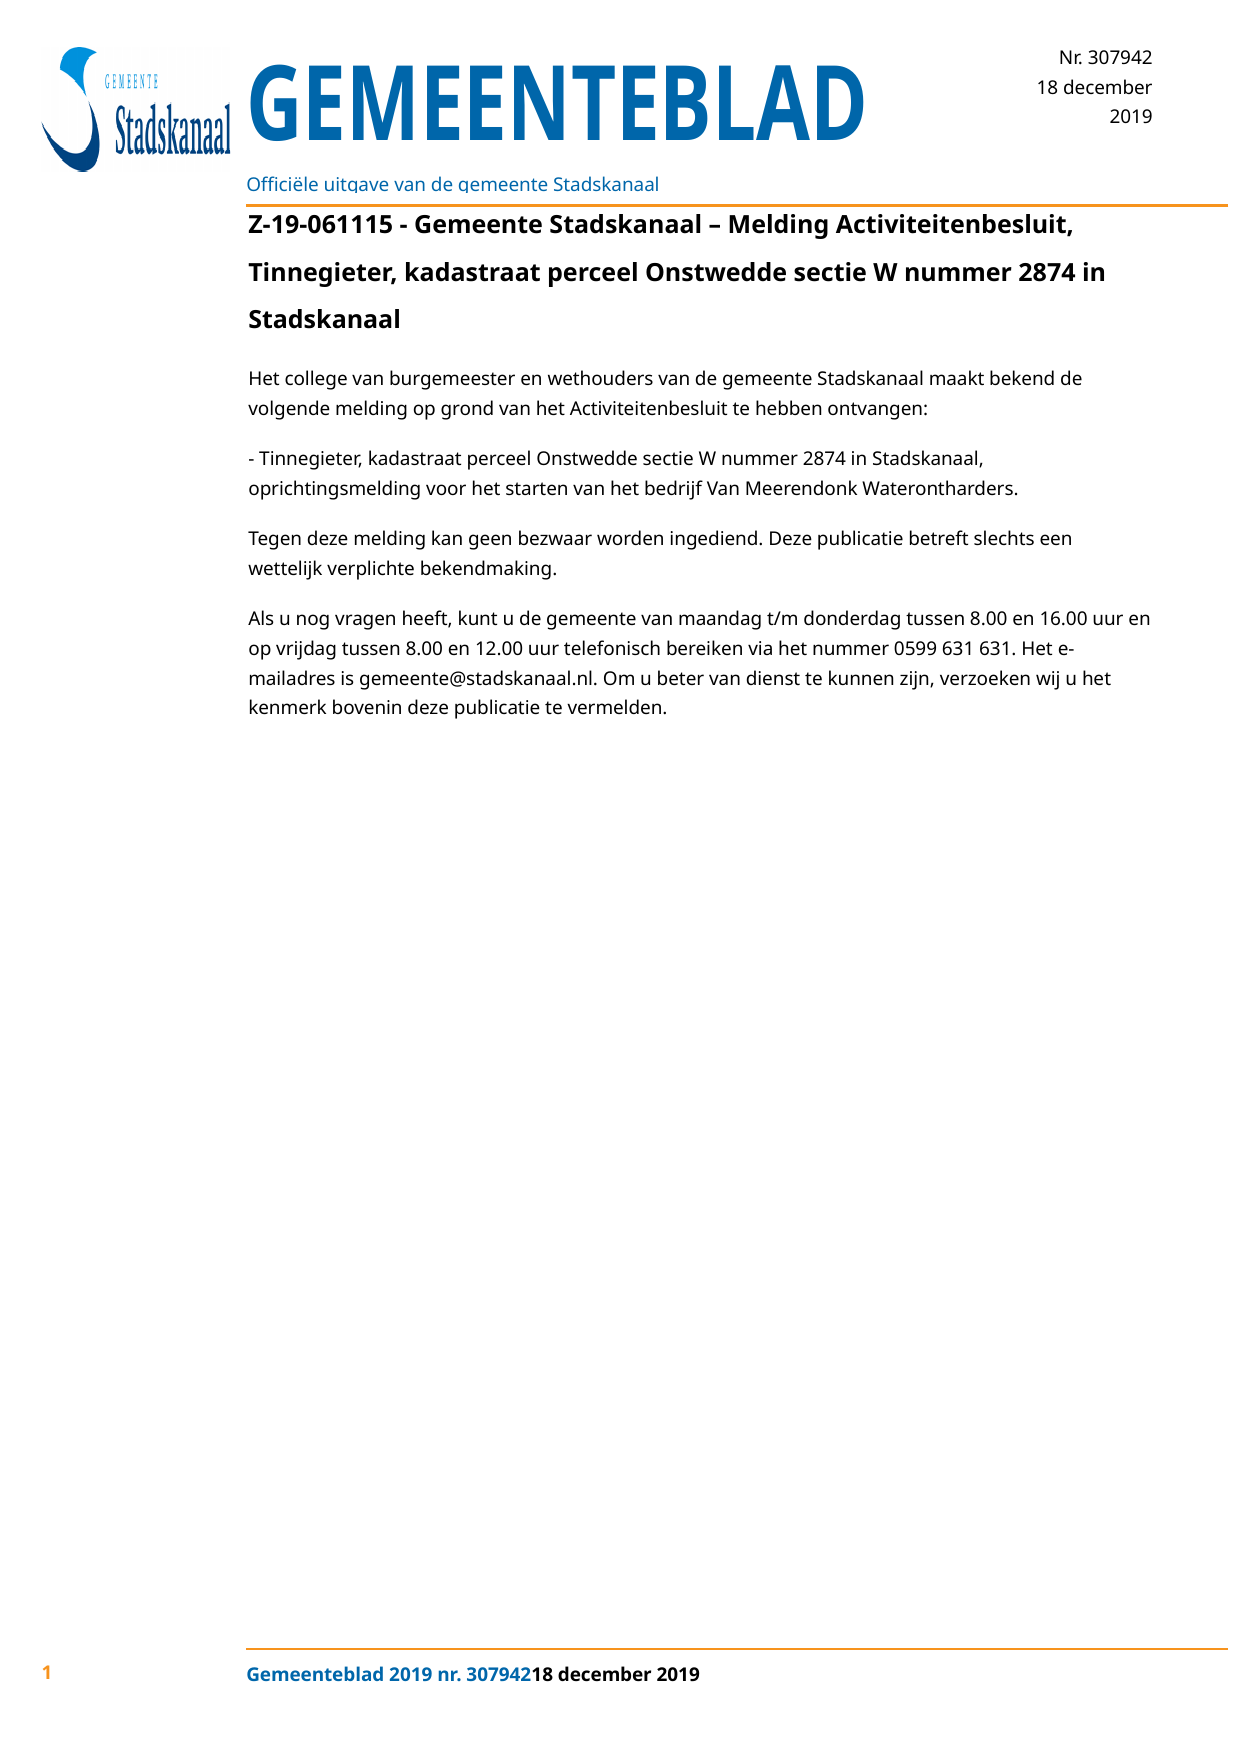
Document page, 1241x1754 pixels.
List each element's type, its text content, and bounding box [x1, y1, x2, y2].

text Z-19-061115 - Gemeente Stadskanaal – Melding Activiteitenbesluit, Tinnegieter, kadastraat perceel Onstwedde sectie W nummer 2874 in Stadskanaal [248, 207, 1152, 336]
text - Tinnegieter, kadastraat perceel Onstwedde sectie W nummer 2874 in Stadskanaal, oprichtingsmelding voor het starten van het bedrijf Van Meerendonk Waterontharders. [248, 446, 1152, 501]
picture [41, 47, 231, 172]
text Tegen deze melding kan geen bezwaar worden ingediend. Deze publicatie betreft slechts een wettelijk verplichte bekendmaking. [248, 526, 1152, 581]
text Het college van burgemeester en wethouders van de gemeente Stadskanaal maakt bekend de volgende melding op grond van het Activiteitenbesluit te hebben ontvangen: [248, 366, 1152, 421]
text Als u nog vragen heeft, kunt u de gemeente van maandag t/m donderdag tussen 8.00 en 16.00 uur en op vrijdag tussen 8.00 en 12.00 uur telefonisch bereiken via het nummer 0599 631 631. Het e-mailadres is gemeente@stadskanaal.nl. Om u beter van dienst te kunnen zijn, verzoeken wij u het kenmerk bovenin deze publicatie te vermelden. [248, 606, 1152, 720]
